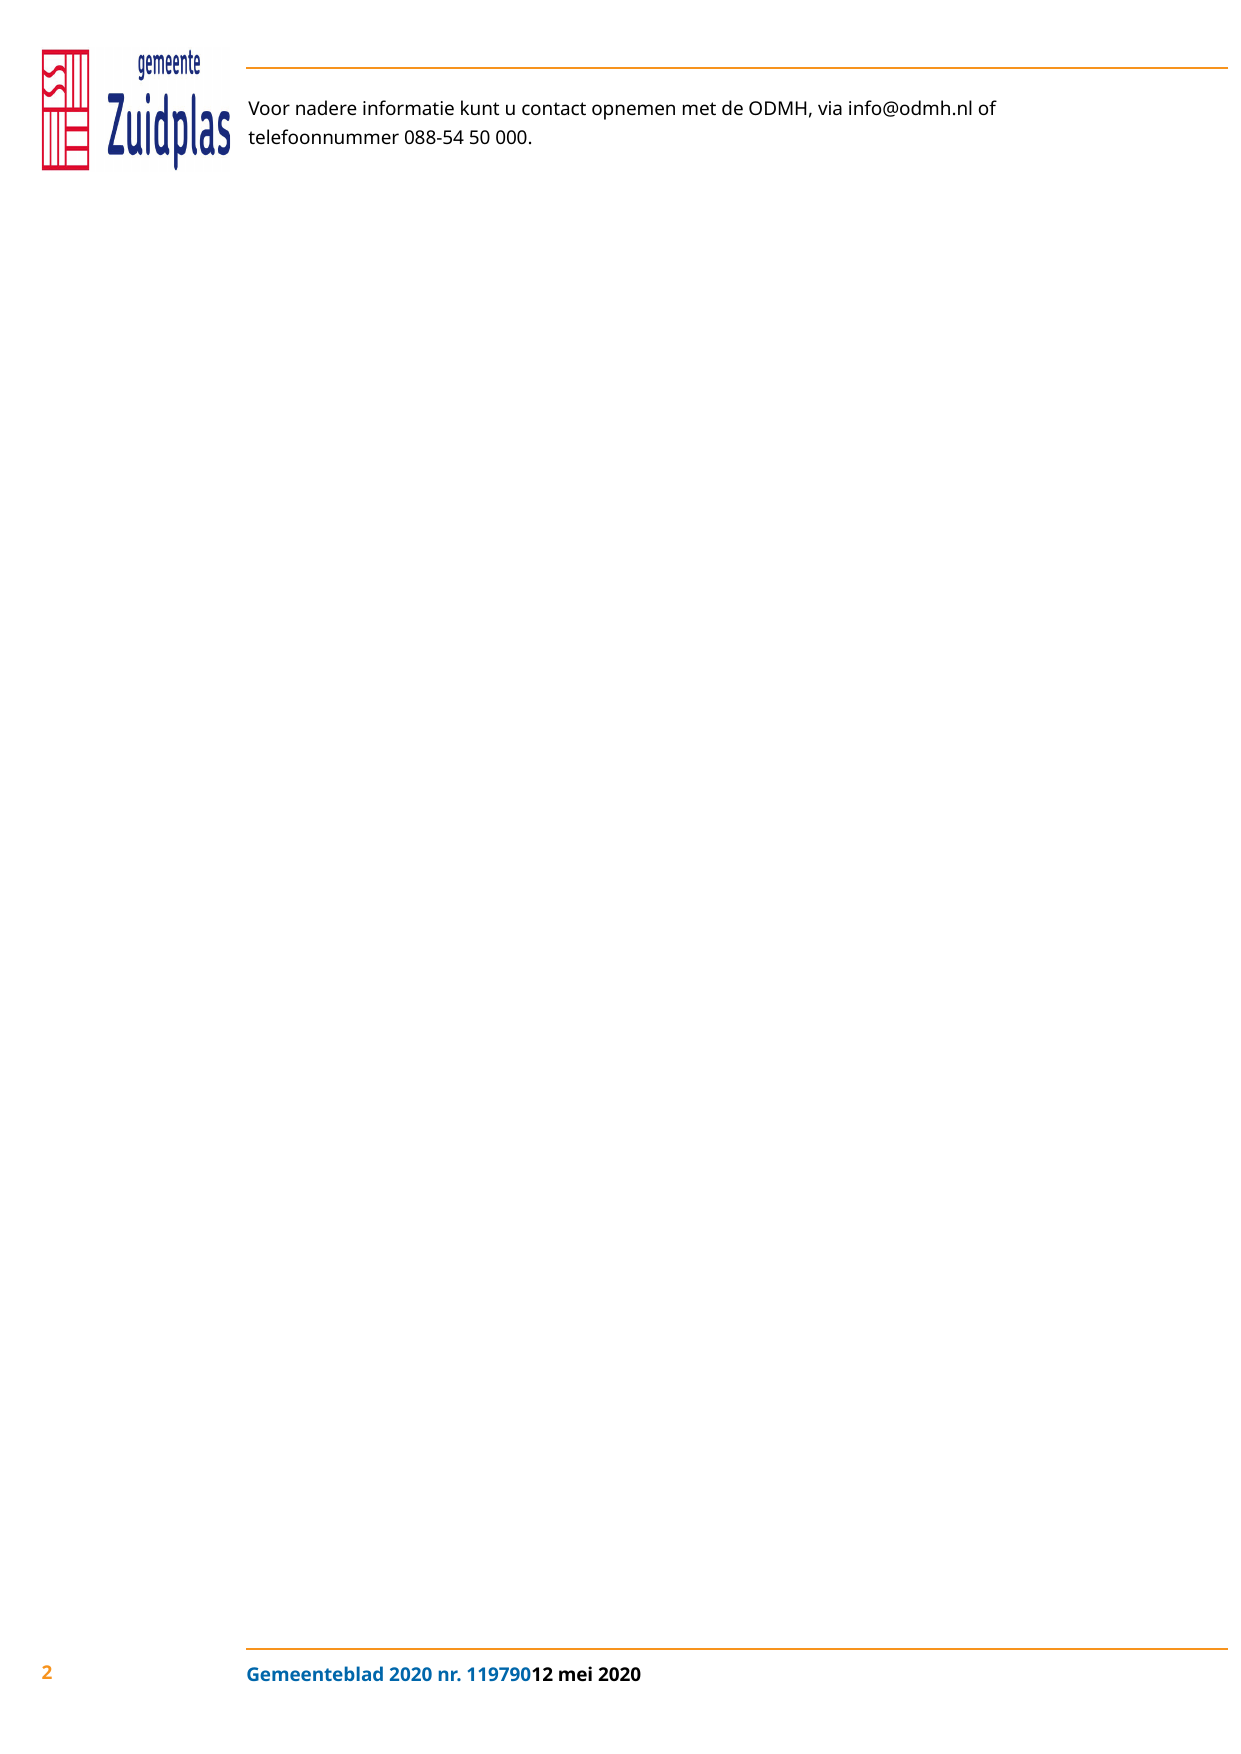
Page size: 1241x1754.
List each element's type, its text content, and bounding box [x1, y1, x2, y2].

text Voor nadere informatie kunt u contact opnemen met de ODMH, via info@odmh.nl of telefoonnummer 088-54 50 000. [248, 95, 1152, 150]
picture [41, 47, 231, 172]
